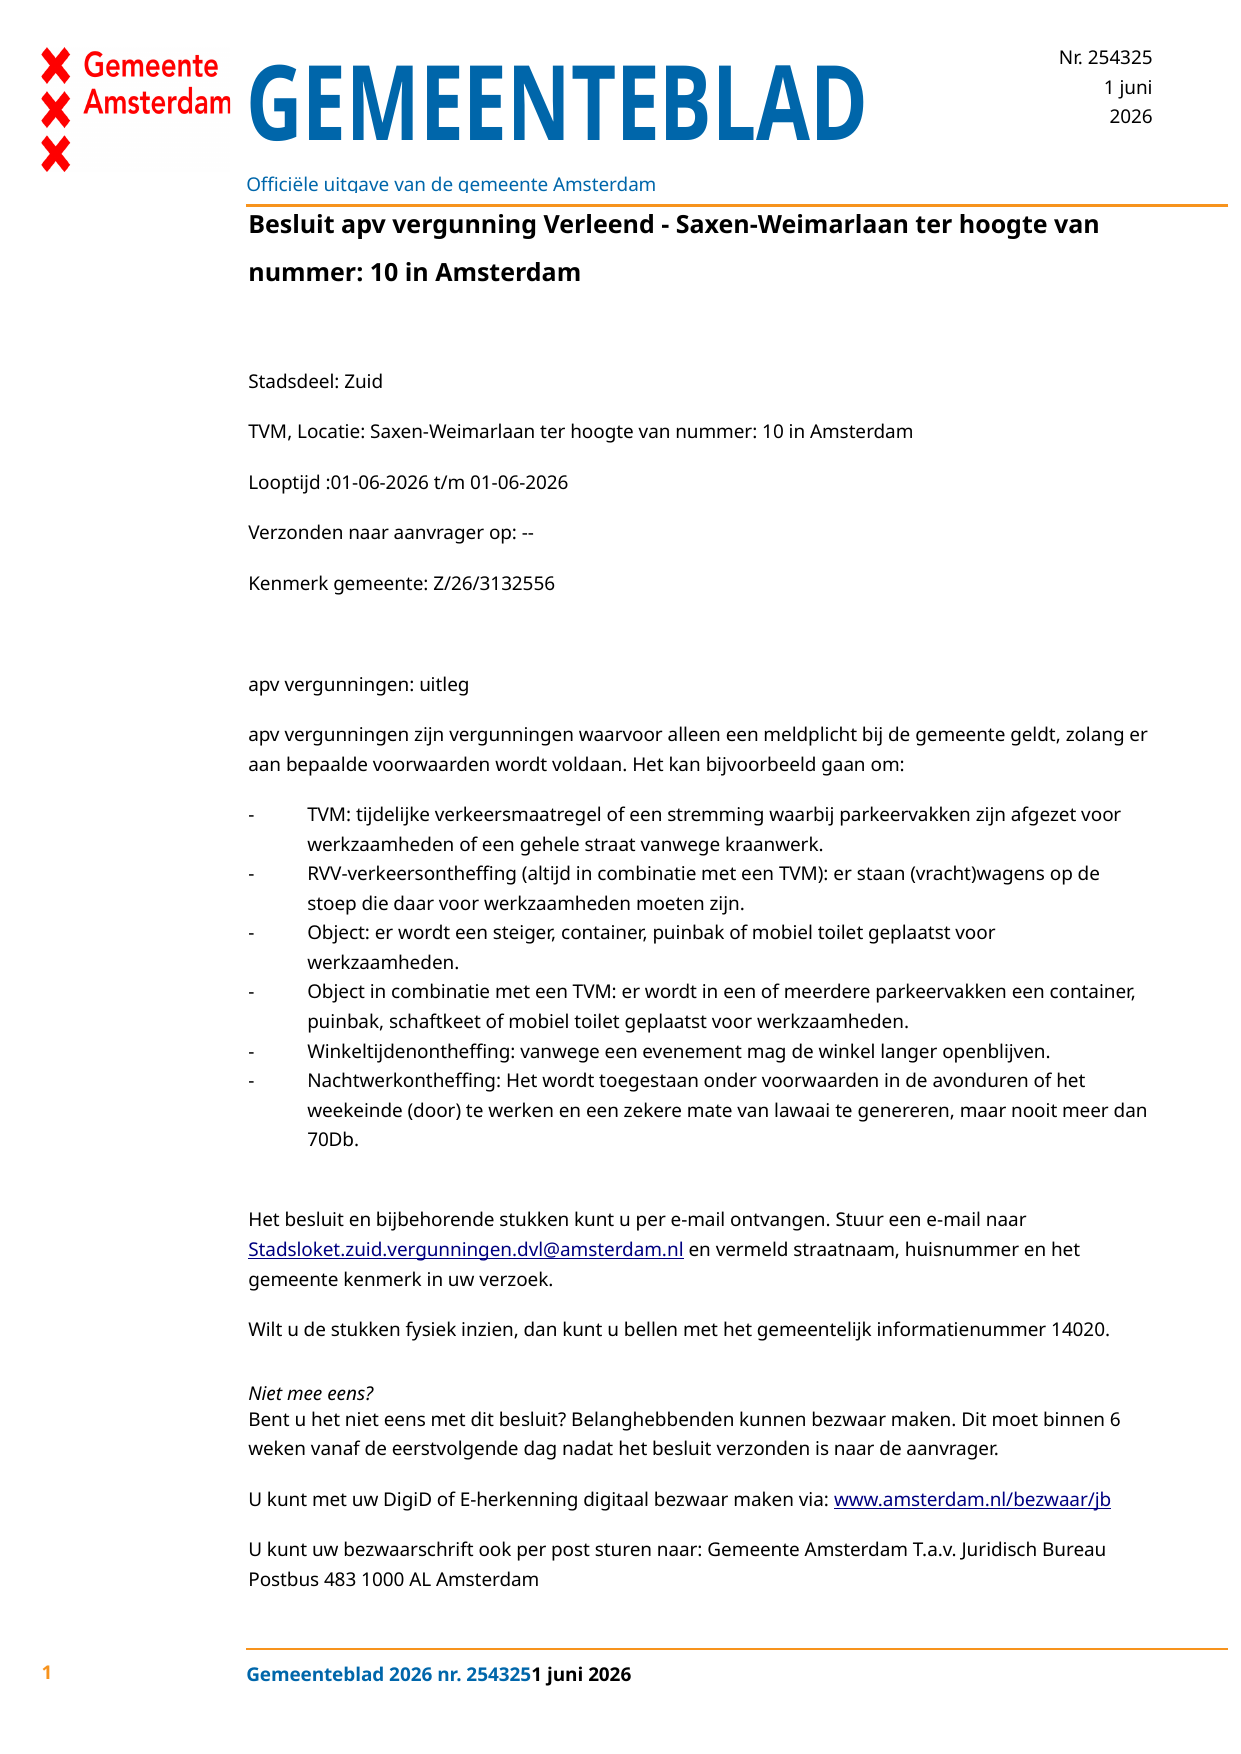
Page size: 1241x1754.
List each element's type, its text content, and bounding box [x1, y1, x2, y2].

text apv vergunningen zijn vergunningen waarvoor alleen een meldplicht bij de gemeente geldt, zolang er aan bepaalde voorwaarden wordt voldaan. Het kan bijvoorbeeld gaan om: [248, 721, 1152, 777]
text U kunt uw bezwaarschrift ook per post sturen naar: Gemeente Amsterdam T.a.v. Juridisch Bureau Postbus 483 1000 AL Amsterdam [248, 1536, 1152, 1592]
text Verzonden naar aanvrager op: -- [248, 519, 1152, 545]
text Kenmerk gemeente: Z/26/3132556 [248, 570, 1152, 596]
text Niet mee eens? [248, 1380, 1152, 1406]
text U kunt met uw DigiD of E-herkenning digitaal bezwaar maken via: www.amsterdam.nl/bezwaar/jb [248, 1486, 1152, 1512]
text apv vergunningen: uitleg [248, 671, 1152, 697]
list Object in combinatie met een TVM: er wordt in een of meerdere parkeervakken een container, puinbak, schaftkeet of mobiel toilet geplaatst voor werkzaamheden. [248, 979, 1152, 1034]
list RVV-verkeersontheffing (altijd in combinatie met een TVM): er staan (vracht)wagens op de stoep die daar voor werkzaamheden moeten zijn. [248, 860, 1152, 916]
text Stadsdeel: Zuid [248, 368, 1152, 394]
picture [41, 47, 231, 172]
list Winkeltijdenontheffing: vanwege een evenement mag de winkel langer openblijven. [248, 1038, 1152, 1064]
text Besluit apv vergunning Verleend - Saxen-Weimarlaan ter hoogte van nummer: 10 in Amsterdam [248, 207, 1152, 288]
text Looptijd :01-06-2026 t/m 01-06-2026 [248, 469, 1152, 495]
text TVM, Locatie: Saxen-Weimarlaan ter hoogte van nummer: 10 in Amsterdam [248, 419, 1152, 444]
text Bent u het niet eens met dit besluit? Belanghebbenden kunnen bezwaar maken. Dit moet binnen 6 weken vanaf de eerstvolgende dag nadat het besluit verzonden is naar de aanvrager. [248, 1406, 1152, 1461]
list TVM: tijdelijke verkeersmaatregel of een stremming waarbij parkeervakken zijn afgezet voor werkzaamheden of een gehele straat vanwege kraanwerk. [248, 801, 1152, 857]
list Object: er wordt een steiger, container, puinbak of mobiel toilet geplaatst voor werkzaamheden. [248, 919, 1152, 975]
text Wilt u de stukken fysiek inzien, dan kunt u bellen met het gemeentelijk informatienummer 14020. [248, 1316, 1152, 1342]
list Nachtwerkontheffing: Het wordt toegestaan onder voorwaarden in de avonduren of het weekeinde (door) te werken en een zekere mate van lawaai te genereren, maar nooit meer dan 70Db. [248, 1067, 1152, 1152]
text Het besluit en bijbehorende stukken kunt u per e-mail ontvangen. Stuur een e-mail naar Stadsloket.zuid.vergunningen.dvl@amsterdam.nl en vermeld straatnaam, huisnummer en het gemeente kenmerk in uw verzoek. [248, 1207, 1152, 1292]
